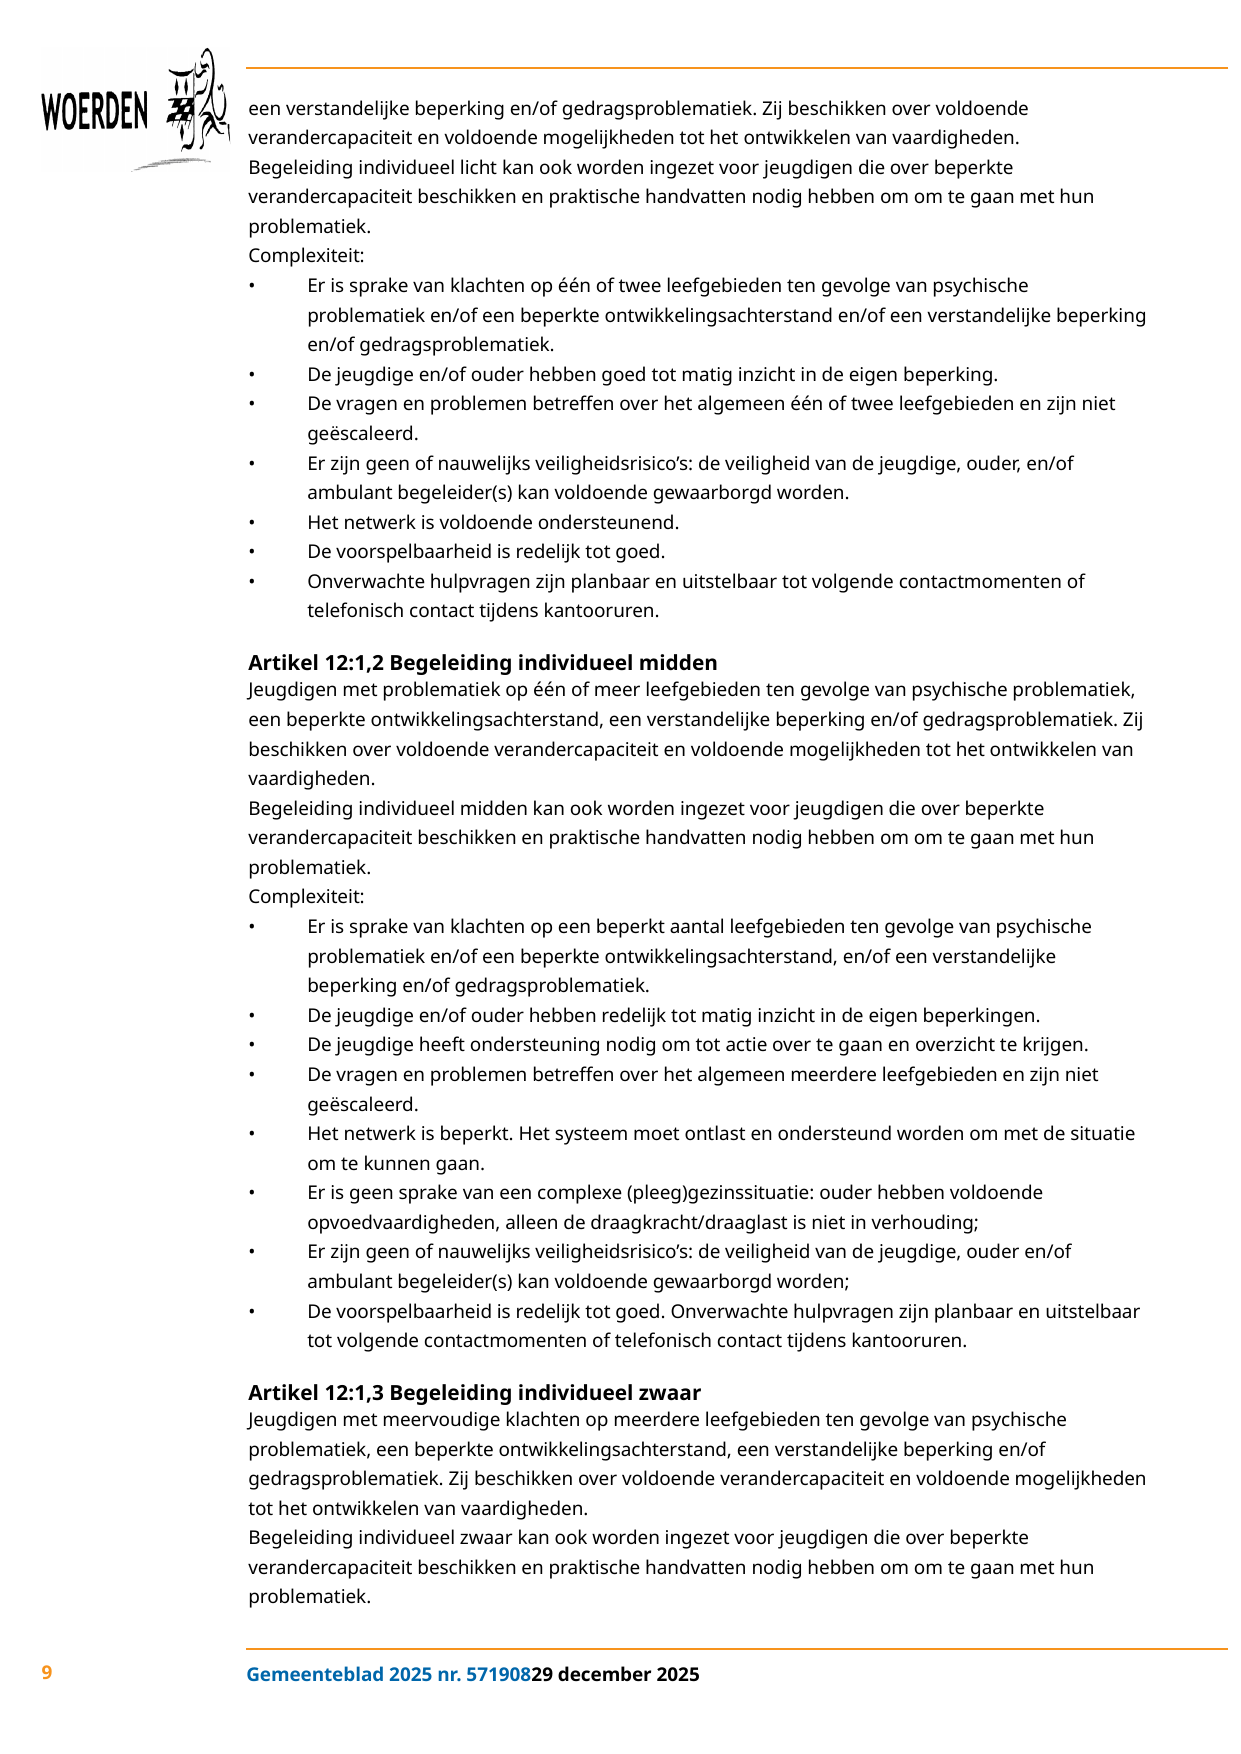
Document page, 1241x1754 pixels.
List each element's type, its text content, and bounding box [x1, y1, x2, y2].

text Begeleiding individueel zwaar kan ook worden ingezet voor jeugdigen die over beperkte verandercapaciteit beschikken en praktische handvatten nodig hebben om om te gaan met hun problematiek. [248, 1524, 1152, 1609]
list Er is sprake van klachten op een beperkt aantal leefgebieden ten gevolge van psychische problematiek en/of een beperkte ontwikkelingsachterstand, en/of een verstandelijke beperking en/of gedragsproblematiek. [248, 913, 1152, 998]
text Begeleiding individueel midden kan ook worden ingezet voor jeugdigen die over beperkte verandercapaciteit beschikken en praktische handvatten nodig hebben om om te gaan met hun problematiek. [248, 795, 1152, 880]
list Er zijn geen of nauwelijks veiligheidsrisico’s: de veiligheid van de jeugdige, ouder, en/of ambulant begeleider(s) kan voldoende gewaarborgd worden. [248, 450, 1152, 505]
list De voorspelbaarheid is redelijk tot goed. [248, 538, 1152, 564]
list De vragen en problemen betreffen over het algemeen één of twee leefgebieden en zijn niet geëscaleerd. [248, 391, 1152, 446]
list De vragen en problemen betreffen over het algemeen meerdere leefgebieden en zijn niet geëscaleerd. [248, 1061, 1152, 1116]
list Er is sprake van klachten op één of twee leefgebieden ten gevolge van psychische problematiek en/of een beperkte ontwikkelingsachterstand en/of een verstandelijke beperking en/of gedragsproblematiek. [248, 272, 1152, 357]
list De jeugdige heeft ondersteuning nodig om tot actie over te gaan en overzicht te krijgen. [248, 1032, 1152, 1057]
list Onverwachte hulpvragen zijn planbaar en uitstelbaar tot volgende contactmomenten of telefonisch contact tijdens kantooruren. [248, 568, 1152, 623]
text Artikel 12:1,3 Begeleiding individueel zwaar [248, 1378, 1152, 1406]
text Complexiteit: [248, 243, 1152, 268]
list Er zijn geen of nauwelijks veiligheidsrisico’s: de veiligheid van de jeugdige, ouder en/of ambulant begeleider(s) kan voldoende gewaarborgd worden; [248, 1239, 1152, 1294]
text een verstandelijke beperking en/of gedragsproblematiek. Zij beschikken over voldoende verandercapaciteit en voldoende mogelijkheden tot het ontwikkelen van vaardigheden. [248, 95, 1152, 150]
text Artikel 12:1,2 Begeleiding individueel midden [248, 648, 1152, 677]
text Begeleiding individueel licht kan ook worden ingezet voor jeugdigen die over beperkte verandercapaciteit beschikken en praktische handvatten nodig hebben om om te gaan met hun problematiek. [248, 154, 1152, 239]
text Complexiteit: [248, 884, 1152, 909]
list De voorspelbaarheid is redelijk tot goed. Onverwachte hulpvragen zijn planbaar en uitstelbaar tot volgende contactmomenten of telefonisch contact tijdens kantooruren. [248, 1298, 1152, 1353]
list Het netwerk is beperkt. Het systeem moet ontlast en ondersteund worden om met de situatie om te kunnen gaan. [248, 1120, 1152, 1176]
text Jeugdigen met meervoudige klachten op meerdere leefgebieden ten gevolge van psychische problematiek, een beperkte ontwikkelingsachterstand, een verstandelijke beperking en/of gedragsproblematiek. Zij beschikken over voldoende verandercapaciteit en voldoende mogelijkheden tot het ontwikkelen van vaardigheden. [248, 1406, 1152, 1521]
list Het netwerk is voldoende ondersteunend. [248, 509, 1152, 535]
list De jeugdige en/of ouder hebben redelijk tot matig inzicht in de eigen beperkingen. [248, 1002, 1152, 1028]
list Er is geen sprake van een complexe (pleeg)gezinssituatie: ouder hebben voldoende opvoedvaardigheden, alleen de draagkracht/draaglast is niet in verhouding; [248, 1179, 1152, 1235]
text Jeugdigen met problematiek op één of meer leefgebieden ten gevolge van psychische problematiek, een beperkte ontwikkelingsachterstand, een verstandelijke beperking en/of gedragsproblematiek. Zij beschikken over voldoende verandercapaciteit en voldoende mogelijkheden tot het ontwikkelen van vaardigheden. [248, 677, 1152, 791]
list De jeugdige en/of ouder hebben goed tot matig inzicht in de eigen beperking. [248, 361, 1152, 387]
picture [41, 47, 231, 172]
